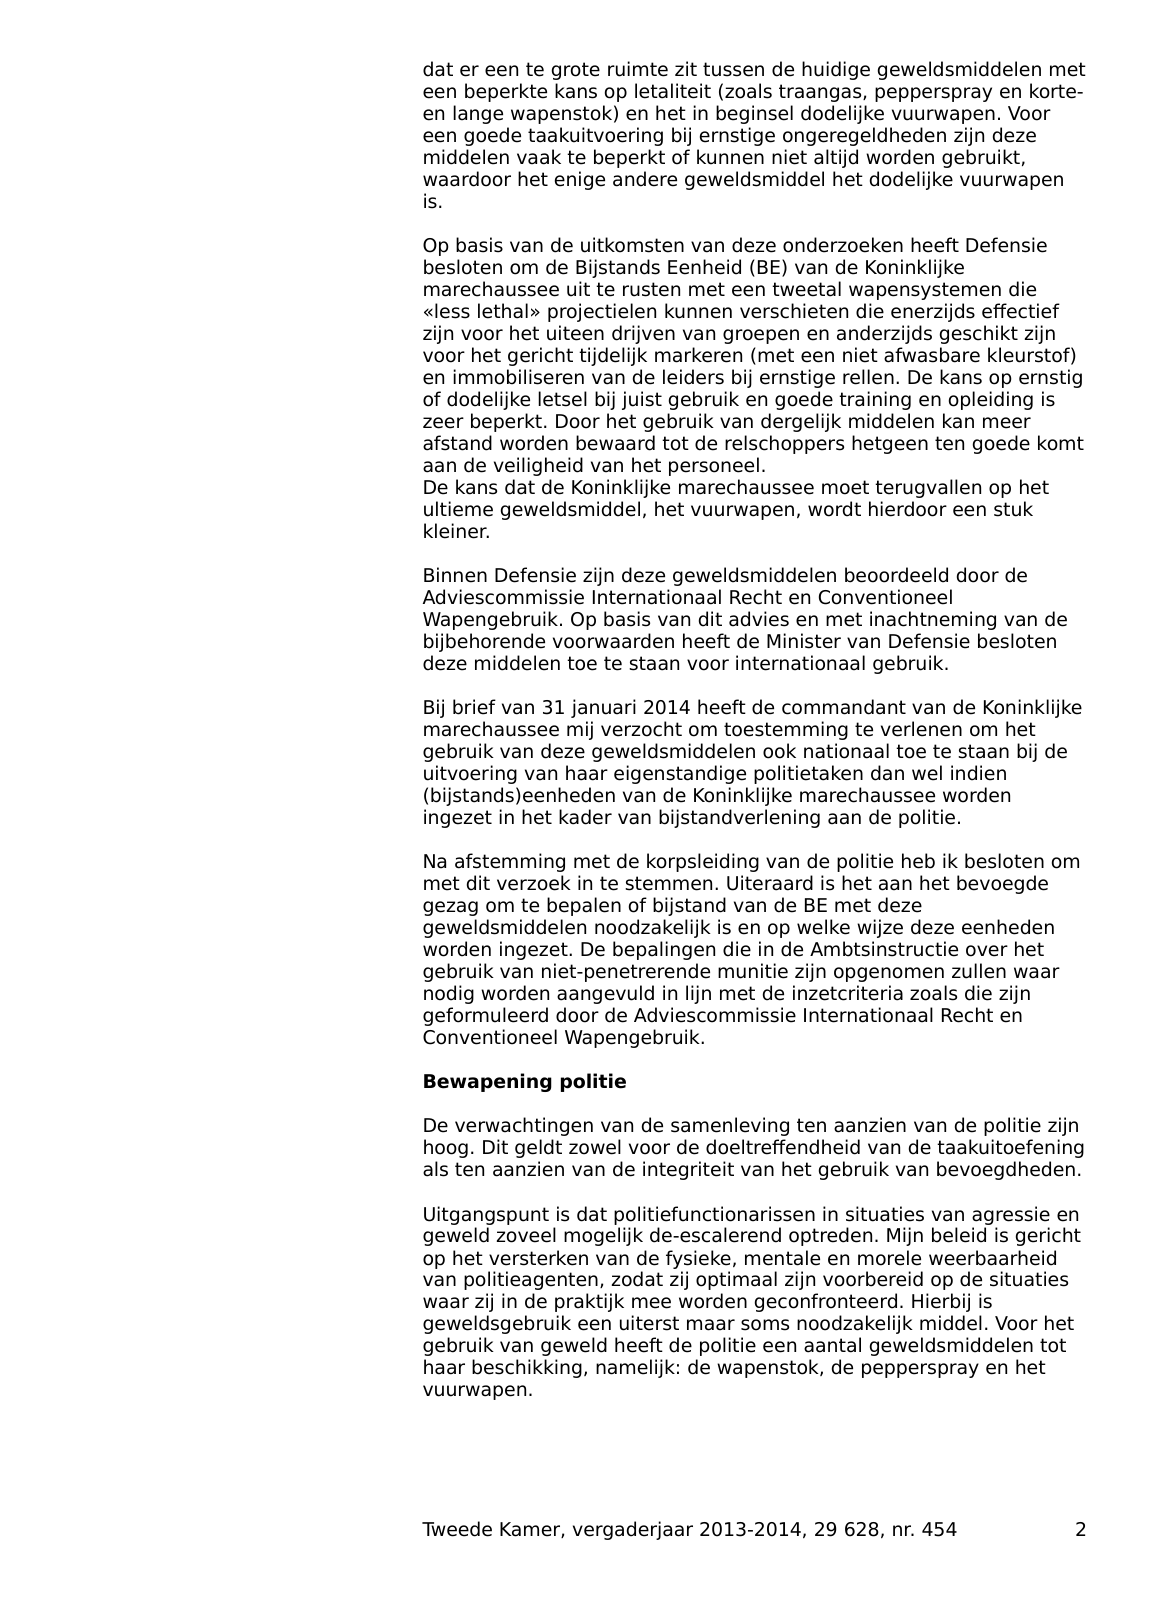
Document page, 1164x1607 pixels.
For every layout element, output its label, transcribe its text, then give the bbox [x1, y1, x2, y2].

text De verwachtingen van de samenleving ten aanzien van de politie zijn hoog. Dit geldt zowel voor de doeltreffendheid van de taakuitoefening als ten aanzien van de integriteit van het gebruik van bevoegdheden. [422, 1115, 1087, 1181]
text Na afstemming met de korpsleiding van de politie heb ik besloten om met dit verzoek in te stemmen. Uiteraard is het aan het bevoegde gezag om te bepalen of bijstand van de BE met deze geweldsmiddelen noodzakelijk is en op welke wijze deze eenheden worden ingezet. De bepalingen die in de Ambtsinstructie over het gebruik van niet-penetrerende munitie zijn opgenomen zullen waar nodig worden aangevuld in lijn met de inzetcriteria zoals die zijn geformuleerd door de Adviescommissie Internationaal Recht en Conventioneel Wapengebruik. [422, 851, 1087, 1049]
text Bij brief van 31 januari 2014 heeft de commandant van de Koninklijke marechaussee mij verzocht om toestemming te verlenen om het gebruik van deze geweldsmiddelen ook nationaal toe te staan bij de uitvoering van haar eigenstandige politietaken dan wel indien (bijstands)eenheden van de Koninklijke marechaussee worden ingezet in het kader van bijstandverlening aan de politie. [422, 697, 1087, 829]
text De kans dat de Koninklijke marechaussee moet terugvallen op het ultieme geweldsmiddel, het vuurwapen, wordt hierdoor een stuk kleiner. [422, 477, 1087, 543]
text Op basis van de uitkomsten van deze onderzoeken heeft Defensie besloten om de Bijstands Eenheid (BE) van de Koninklijke marechaussee uit te rusten met een tweetal wapensystemen die «less lethal» projectielen kunnen verschieten die enerzijds effectief zijn voor het uiteen drijven van groepen en anderzijds geschikt zijn voor het gericht tijdelijk markeren (met een niet afwasbare kleurstof) en immobiliseren van de leiders bij ernstige rellen. De kans op ernstig of dodelijke letsel bij juist gebruik en goede training en opleiding is zeer beperkt. Door het gebruik van dergelijk middelen kan meer afstand worden bewaard tot de relschoppers hetgeen ten goede komt aan de veiligheid van het personeel. [422, 235, 1087, 477]
text Uitgangspunt is dat politiefunctionarissen in situaties van agressie en geweld zoveel mogelijk de-escalerend optreden. Mijn beleid is gericht op het versterken van de fysieke, mentale en morele weerbaarheid van politieagenten, zodat zij optimaal zijn voorbereid op de situaties waar zij in de praktijk mee worden geconfronteerd. Hierbij is geweldsgebruik een uiterst maar soms noodzakelijk middel. Voor het gebruik van geweld heeft de politie een aantal geweldsmiddelen tot haar beschikking, namelijk: de wapenstok, de pepperspray en het vuurwapen. [422, 1203, 1087, 1401]
subtitle Bewapening politie [422, 1071, 1087, 1093]
text dat er een te grote ruimte zit tussen de huidige geweldsmiddelen met een beperkte kans op letaliteit (zoals traangas, pepperspray en korte- en lange wapenstok) en het in beginsel dodelijke vuurwapen. Voor een goede taakuitvoering bij ernstige ongeregeldheden zijn deze middelen vaak te beperkt of kunnen niet altijd worden gebruikt, waardoor het enige andere geweldsmiddel het dodelijke vuurwapen is. [422, 59, 1087, 213]
text Binnen Defensie zijn deze geweldsmiddelen beoordeeld door de Adviescommissie Internationaal Recht en Conventioneel Wapengebruik. Op basis van dit advies en met inachtneming van de bijbehorende voorwaarden heeft de Minister van Defensie besloten deze middelen toe te staan voor internationaal gebruik. [422, 565, 1087, 675]
